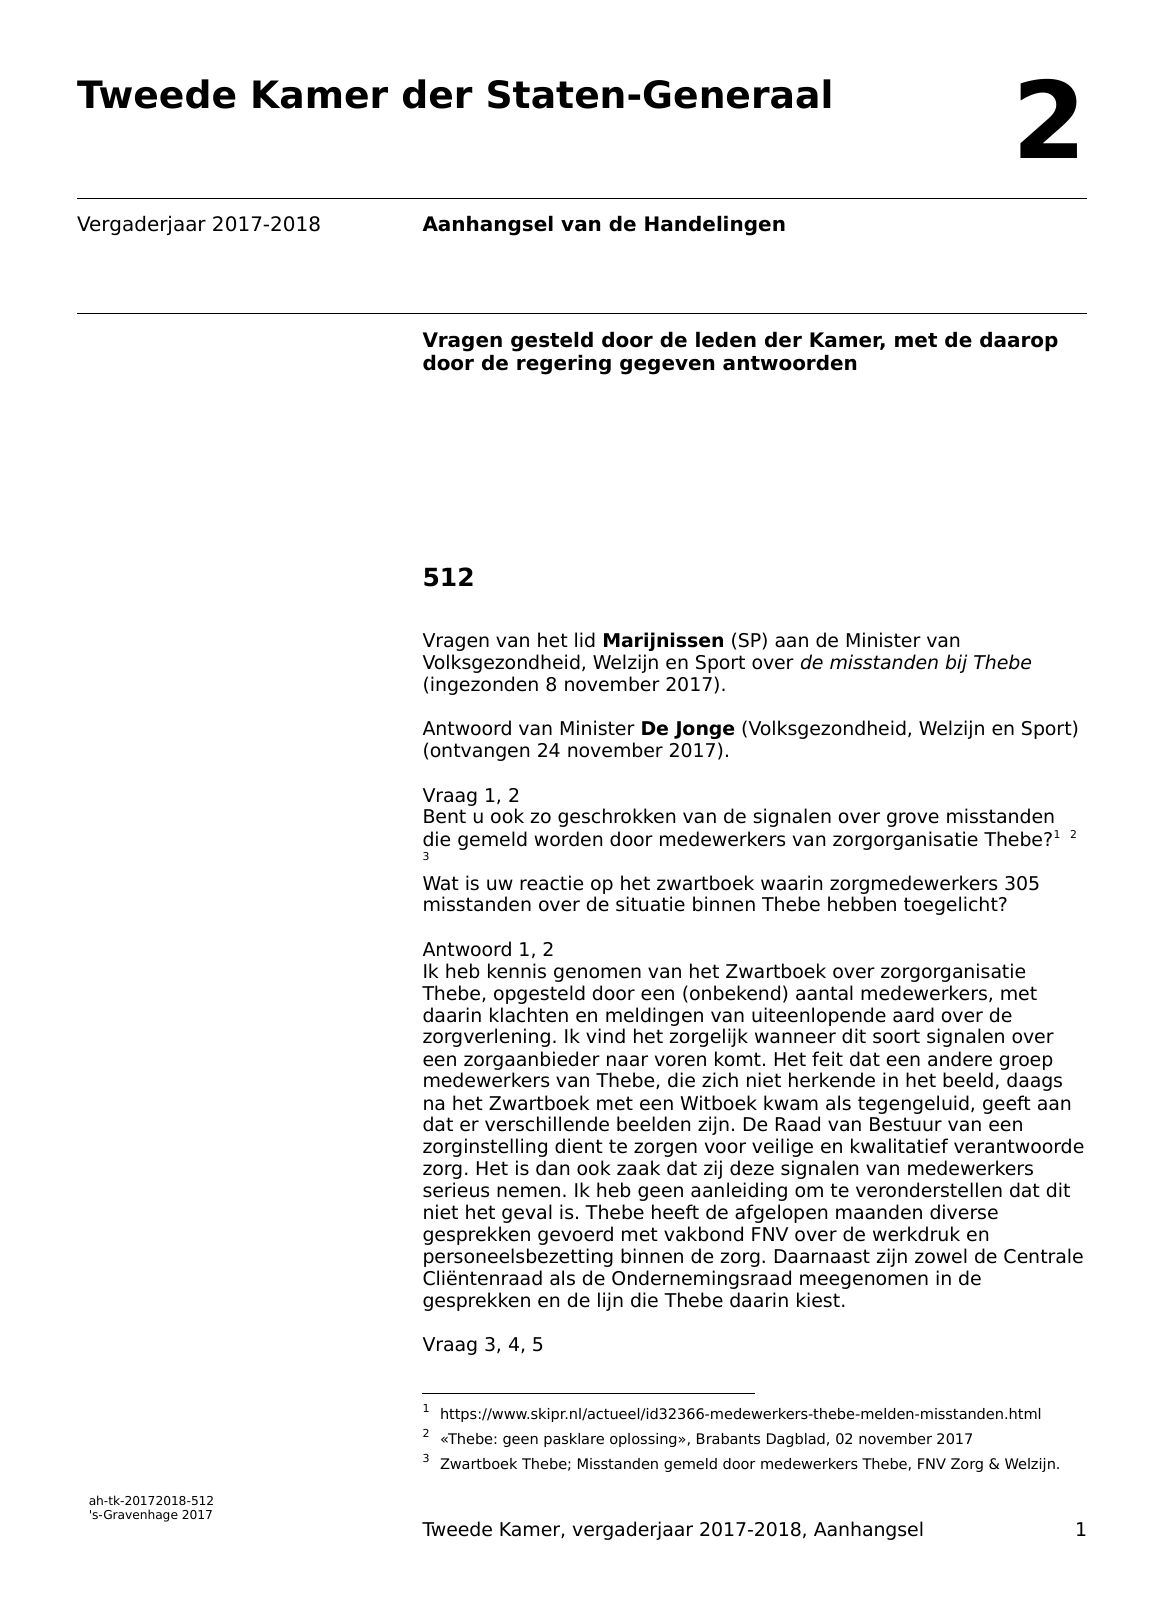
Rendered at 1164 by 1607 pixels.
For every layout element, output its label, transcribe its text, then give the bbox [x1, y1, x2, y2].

text 512 [422, 563, 1087, 592]
table_cell Vragen gesteld door de leden der Kamer, met de daarop door de regering gegeven antwoorden [422, 314, 1087, 375]
text «Thebe: geen pasklare oplossing», Brabants Dagblad, 02 november 2017 [422, 1427, 1087, 1449]
text Zwartboek Thebe; Misstanden gemeld door medewerkers Thebe, FNV Zorg & Welzijn. [422, 1452, 1087, 1474]
text 's-Gravenhage 2017 [88, 1508, 323, 1522]
text Vraag 1, 2 [422, 784, 1087, 806]
text Antwoord van Minister De Jonge (Volksgezondheid, Welzijn en Sport) (ontvangen 24 november 2017). [422, 718, 1087, 762]
table_cell [77, 314, 422, 375]
table_cell Vergaderjaar 2017-2018 [77, 199, 422, 313]
text Vraag 3, 4, 5 [422, 1334, 1087, 1356]
text Wat is uw reactie op het zwartboek waarin zorgmedewerkers 305 misstanden over de situatie binnen Thebe hebben toegelicht? [422, 872, 1087, 916]
table_header Tweede Kamer der Staten-Generaal [77, 59, 886, 198]
text https://www.skipr.nl/actueel/id32366-medewerkers-thebe-melden-misstanden.html [422, 1402, 1087, 1424]
text Antwoord 1, 2 [422, 938, 1087, 961]
text Ik heb kennis genomen van het Zwartboek over zorgorganisatie Thebe, opgesteld door een (onbekend) aantal medewerkers, met daarin klachten en meldingen van uiteenlopende aard over de zorgverlening. Ik vind het zorgelijk wanneer dit soort signalen over een zorgaanbieder naar voren komt. Het feit dat een andere groep medewerkers van Thebe, die zich niet herkende in het beeld, daags na het Zwartboek met een Witboek kwam als tegengeluid, geeft aan dat er verschillende beelden zijn. De Raad van Bestuur van een zorginstelling dient te zorgen voor veilige en kwalitatief verantwoorde zorg. Het is dan ook zaak dat zij deze signalen van medewerkers serieus nemen. Ik heb geen aanleiding om te veronderstellen dat dit niet het geval is. Thebe heeft de afgelopen maanden diverse gesprekken gevoerd met vakbond FNV over de werkdruk en personeelsbezetting binnen de zorg. Daarnaast zijn zowel de Centrale Cliëntenraad als de Ondernemingsraad meegenomen in de gesprekken en de lijn die Thebe daarin kiest. [422, 961, 1087, 1312]
table_cell Aanhangsel van de Handelingen [422, 199, 1087, 313]
text Bent u ook zo geschrokken van de signalen over grove misstanden die gemeld worden door medewerkers van zorgorganisatie Thebe? [422, 806, 1087, 872]
table_header 2 [886, 59, 1087, 198]
text Vragen van het lid Marijnissen (SP) aan de Minister van Volksgezondheid, Welzijn en Sport over de misstanden bij Thebe (ingezonden 8 november 2017). [422, 630, 1087, 696]
text ah-tk-20172018-512 [88, 1494, 323, 1508]
